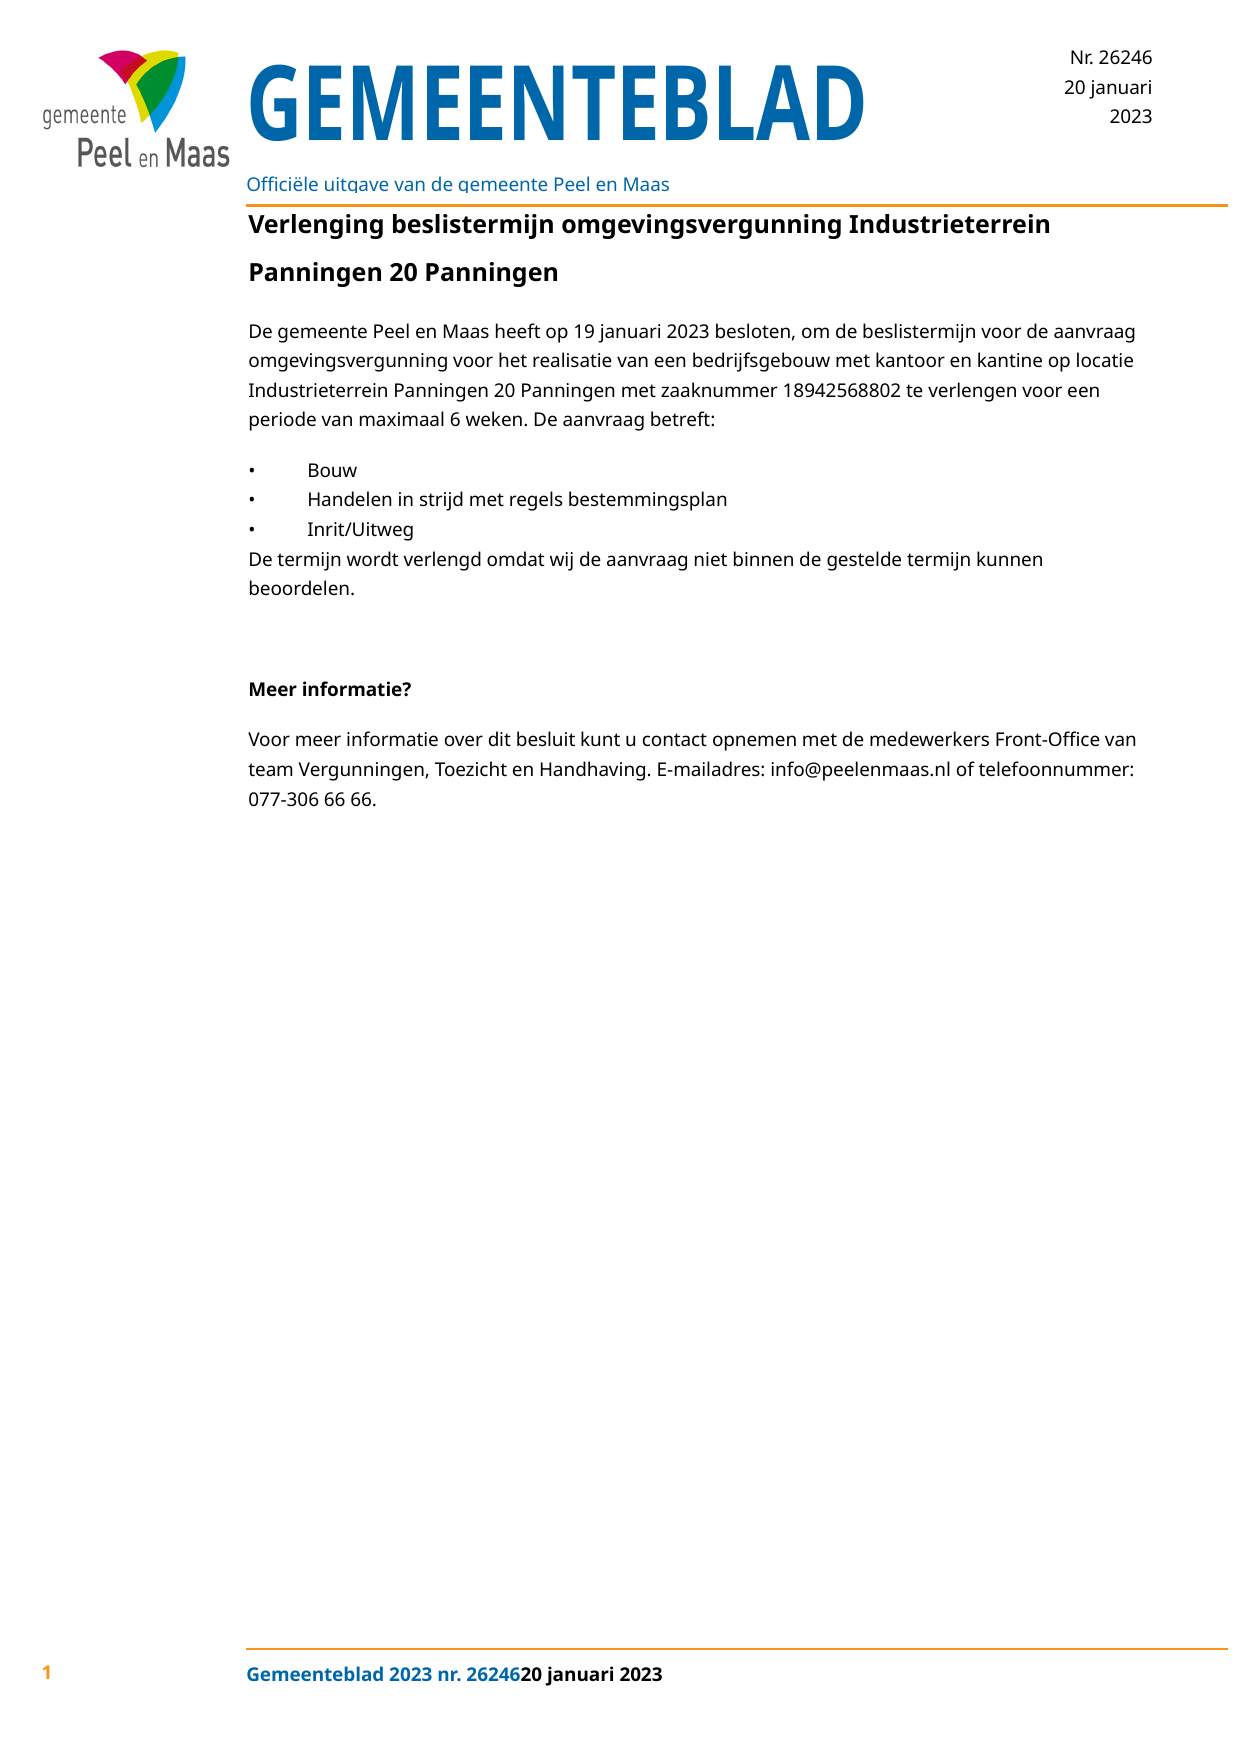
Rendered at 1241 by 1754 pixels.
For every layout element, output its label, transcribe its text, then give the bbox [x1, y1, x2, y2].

text Verlenging beslistermijn omgevingsvergunning Industrieterrein Panningen 20 Panningen [248, 207, 1152, 288]
text De gemeente Peel en Maas heeft op 19 januari 2023 besloten, om de beslistermijn voor de aanvraag omgevingsvergunning voor het realisatie van een bedrijfsgebouw met kantoor en kantine op locatie Industrieterrein Panningen 20 Panningen met zaaknummer 18942568802 te verlengen voor een periode van maximaal 6 weken. De aanvraag betreft: [248, 318, 1152, 432]
list Inrit/Uitweg [248, 516, 1152, 542]
list Bouw [248, 457, 1152, 483]
list Handelen in strijd met regels bestemmingsplan [248, 487, 1152, 512]
text Meer informatie? [248, 676, 1152, 702]
picture [41, 47, 231, 172]
text Voor meer informatie over dit besluit kunt u contact opnemen met de medewerkers Front-Office van team Vergunningen, Toezicht en Handhaving. E-mailadres: info@peelenmaas.nl of telefoonnummer: 077-306 66 66. [248, 727, 1152, 812]
text De termijn wordt verlengd omdat wij de aanvraag niet binnen de gestelde termijn kunnen beoordelen. [248, 546, 1152, 601]
